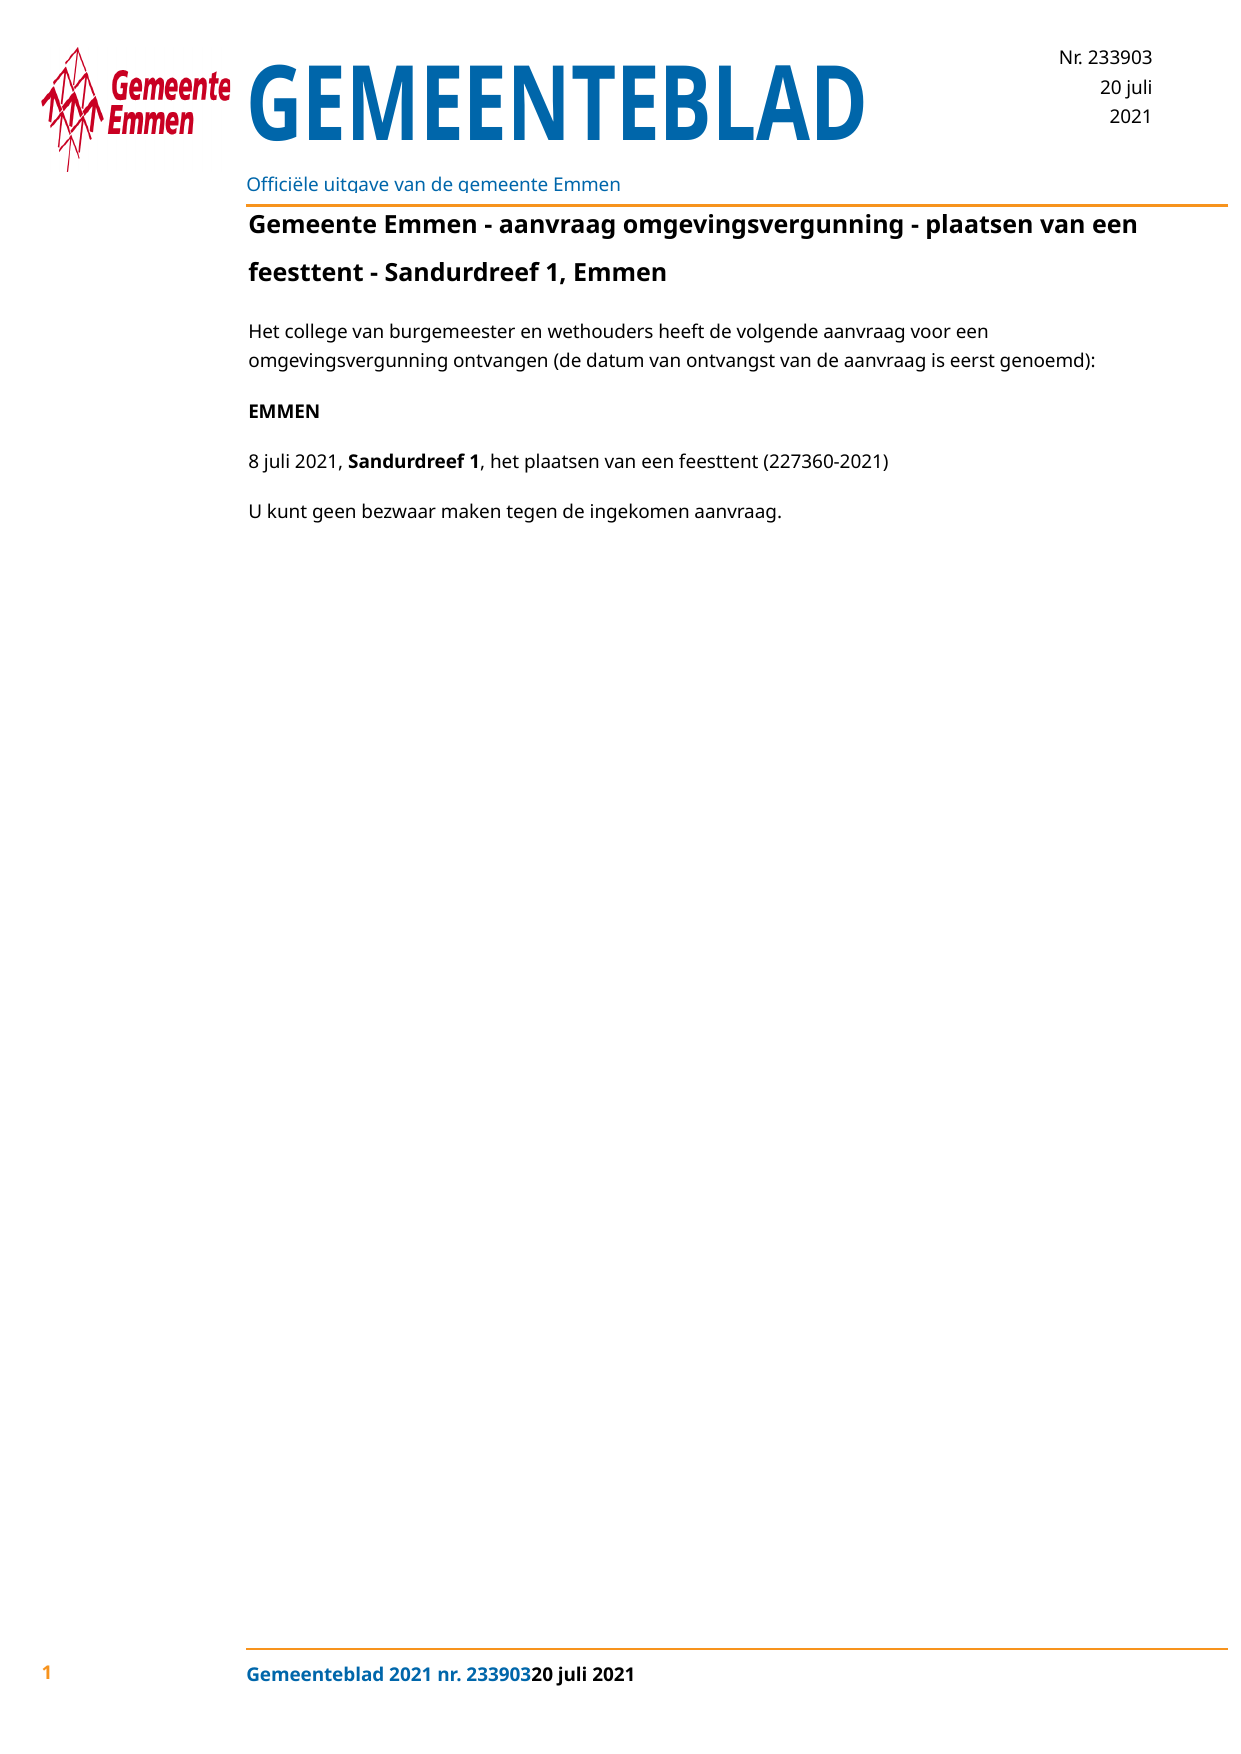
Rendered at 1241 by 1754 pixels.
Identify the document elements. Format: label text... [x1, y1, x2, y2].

picture [41, 47, 231, 172]
text U kunt geen bezwaar maken tegen de ingekomen aanvraag. [248, 499, 1152, 524]
text Het college van burgemeester en wethouders heeft de volgende aanvraag voor een omgevingsvergunning ontvangen (de datum van ontvangst van de aanvraag is eerst genoemd): [248, 318, 1152, 373]
text EMMEN [248, 398, 1152, 424]
text Gemeente Emmen - aanvraag omgevingsvergunning - plaatsen van een feesttent - Sandurdreef 1, Emmen [248, 207, 1152, 288]
text 8 juli 2021, Sandurdreef 1, het plaatsen van een feesttent (227360-2021) [248, 448, 1152, 474]
